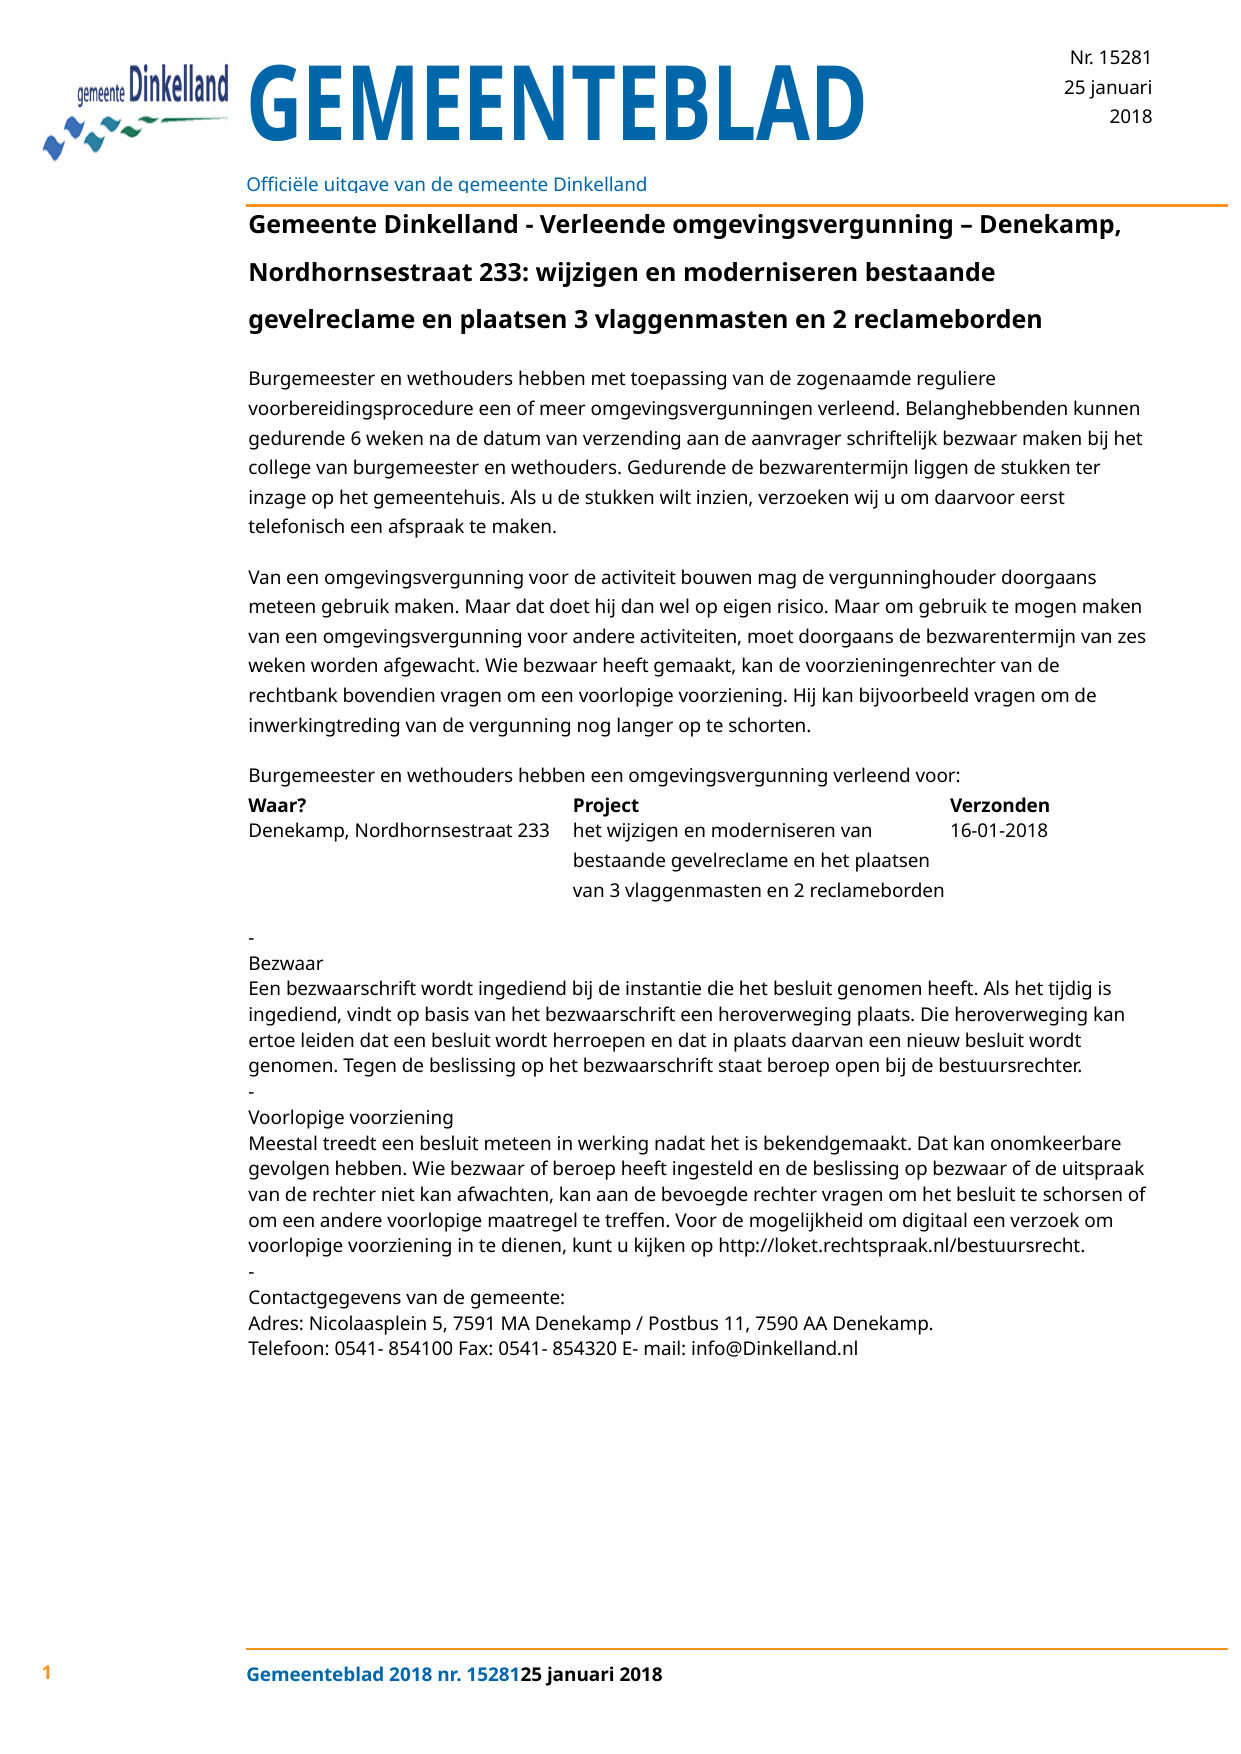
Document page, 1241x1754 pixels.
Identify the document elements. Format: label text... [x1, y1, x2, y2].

text Gemeente Dinkelland - Verleende omgevingsvergunning – Denekamp, Nordhornsestraat 233: wijzigen en moderniseren bestaande gevelreclame en plaatsen 3 vlaggenmasten en 2 reclameborden [248, 207, 1152, 336]
table_header Project [573, 792, 950, 818]
text - [248, 924, 1152, 950]
text Voorlopige voorziening [248, 1104, 1152, 1130]
text Bezwaar [248, 950, 1152, 975]
table_cell 16-01-2018 [950, 818, 1152, 902]
text - [248, 1078, 1152, 1104]
text Een bezwaarschrift wordt ingediend bij de instantie die het besluit genomen heeft. Als het tijdig is ingediend, vindt op basis van het bezwaarschrift een heroverweging plaats. Die heroverweging kan ertoe leiden dat een besluit wordt herroepen en dat in plaats daarvan een nieuw besluit wordt genomen. Tegen de beslissing op het bezwaarschrift staat beroep open bij de bestuursrechter. [248, 975, 1152, 1078]
text Telefoon: 0541- 854100 Fax: 0541- 854320 E- mail: info@Dinkelland.nl [248, 1336, 1152, 1361]
text Adres: Nicolaasplein 5, 7591 MA Denekamp / Postbus 11, 7590 AA Denekamp. [248, 1310, 1152, 1336]
text Burgemeester en wethouders hebben een omgevingsvergunning verleend voor: [248, 762, 1152, 788]
table_cell Denekamp, Nordhornsestraat 233 [248, 818, 573, 902]
text Contactgegevens van de gemeente: [248, 1284, 1152, 1310]
table_header Waar? [248, 792, 573, 818]
text - [248, 1258, 1152, 1284]
picture [41, 47, 231, 172]
table_cell het wijzigen en moderniseren van bestaande gevelreclame en het plaatsen van 3 vlaggenmasten en 2 reclameborden [573, 818, 950, 902]
table_header Verzonden [950, 792, 1152, 818]
text Meestal treedt een besluit meteen in werking nadat het is bekendgemaakt. Dat kan onomkeerbare gevolgen hebben. Wie bezwaar of beroep heeft ingesteld en de beslissing op bezwaar of de uitspraak van de rechter niet kan afwachten, kan aan de bevoegde rechter vragen om het besluit te schorsen of om een andere voorlopige maatregel te treffen. Voor de mogelijkheid om digitaal een verzoek om voorlopige voorziening in te dienen, kunt u kijken op http://loket.rechtspraak.nl/bestuursrecht. [248, 1130, 1152, 1258]
text Van een omgevingsvergunning voor de activiteit bouwen mag de vergunninghouder doorgaans meteen gebruik maken. Maar dat doet hij dan wel op eigen risico. Maar om gebruik te mogen maken van een omgevingsvergunning voor andere activiteiten, moet doorgaans de bezwarentermijn van zes weken worden afgewacht. Wie bezwaar heeft gemaakt, kan de voorzieningenrechter van de rechtbank bovendien vragen om een voorlopige voorziening. Hij kan bijvoorbeeld vragen om de inwerkingtreding van de vergunning nog langer op te schorten. [248, 564, 1152, 737]
text Burgemeester en wethouders hebben met toepassing van de zogenaamde reguliere voorbereidingsprocedure een of meer omgevingsvergunningen verleend. Belanghebbenden kunnen gedurende 6 weken na de datum van verzending aan de aanvrager schriftelijk bezwaar maken bij het college van burgemeester en wethouders. Gedurende de bezwarentermijn liggen de stukken ter inzage op het gemeentehuis. Als u de stukken wilt inzien, verzoeken wij u om daarvoor eerst telefonisch een afspraak te maken. [248, 366, 1152, 539]
